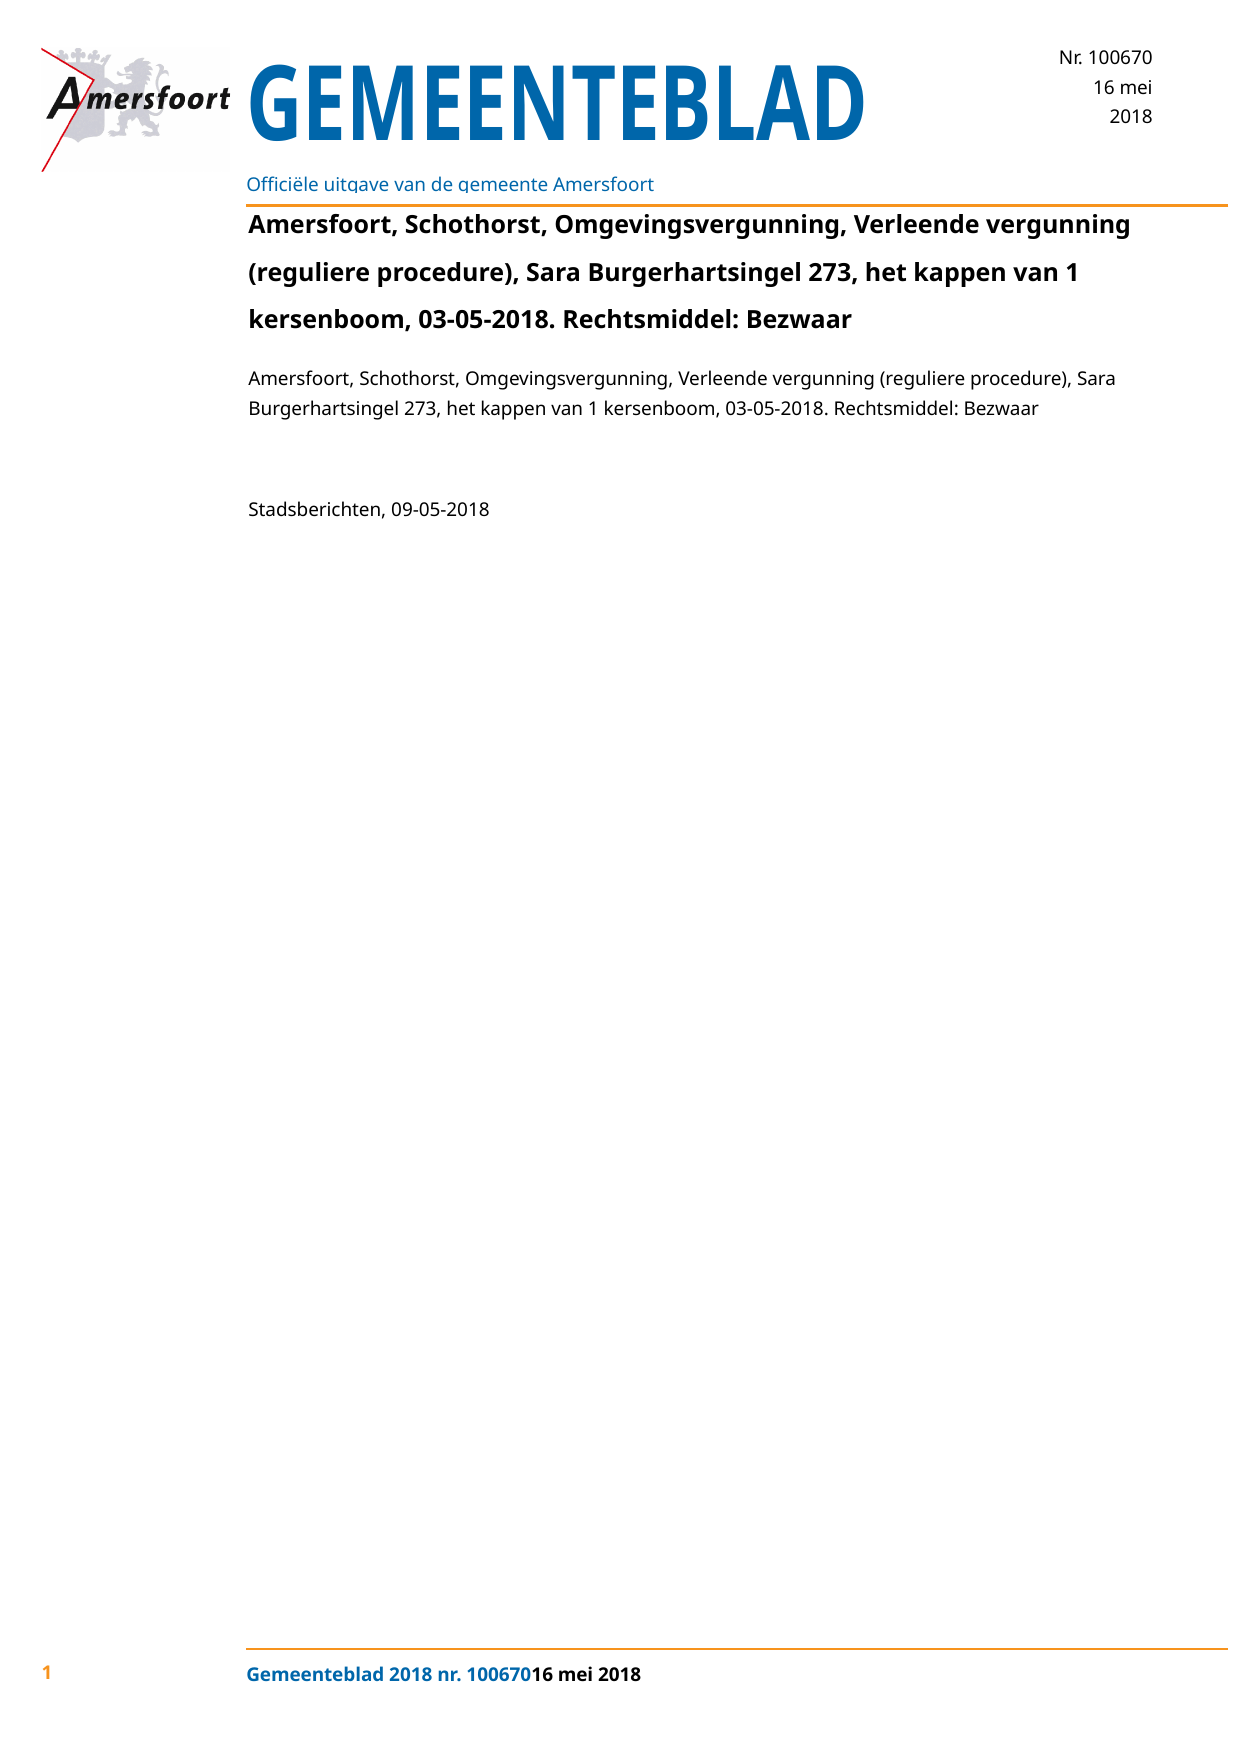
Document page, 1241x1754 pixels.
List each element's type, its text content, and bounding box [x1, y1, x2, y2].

text Stadsberichten, 09-05-2018 [248, 496, 1152, 522]
picture [41, 47, 231, 172]
text Amersfoort, Schothorst, Omgevingsvergunning, Verleende vergunning (reguliere procedure), Sara Burgerhartsingel 273, het kappen van 1 kersenboom, 03-05-2018. Rechtsmiddel: Bezwaar [248, 207, 1152, 336]
text Amersfoort, Schothorst, Omgevingsvergunning, Verleende vergunning (reguliere procedure), Sara Burgerhartsingel 273, het kappen van 1 kersenboom, 03-05-2018. Rechtsmiddel: Bezwaar [248, 366, 1152, 421]
